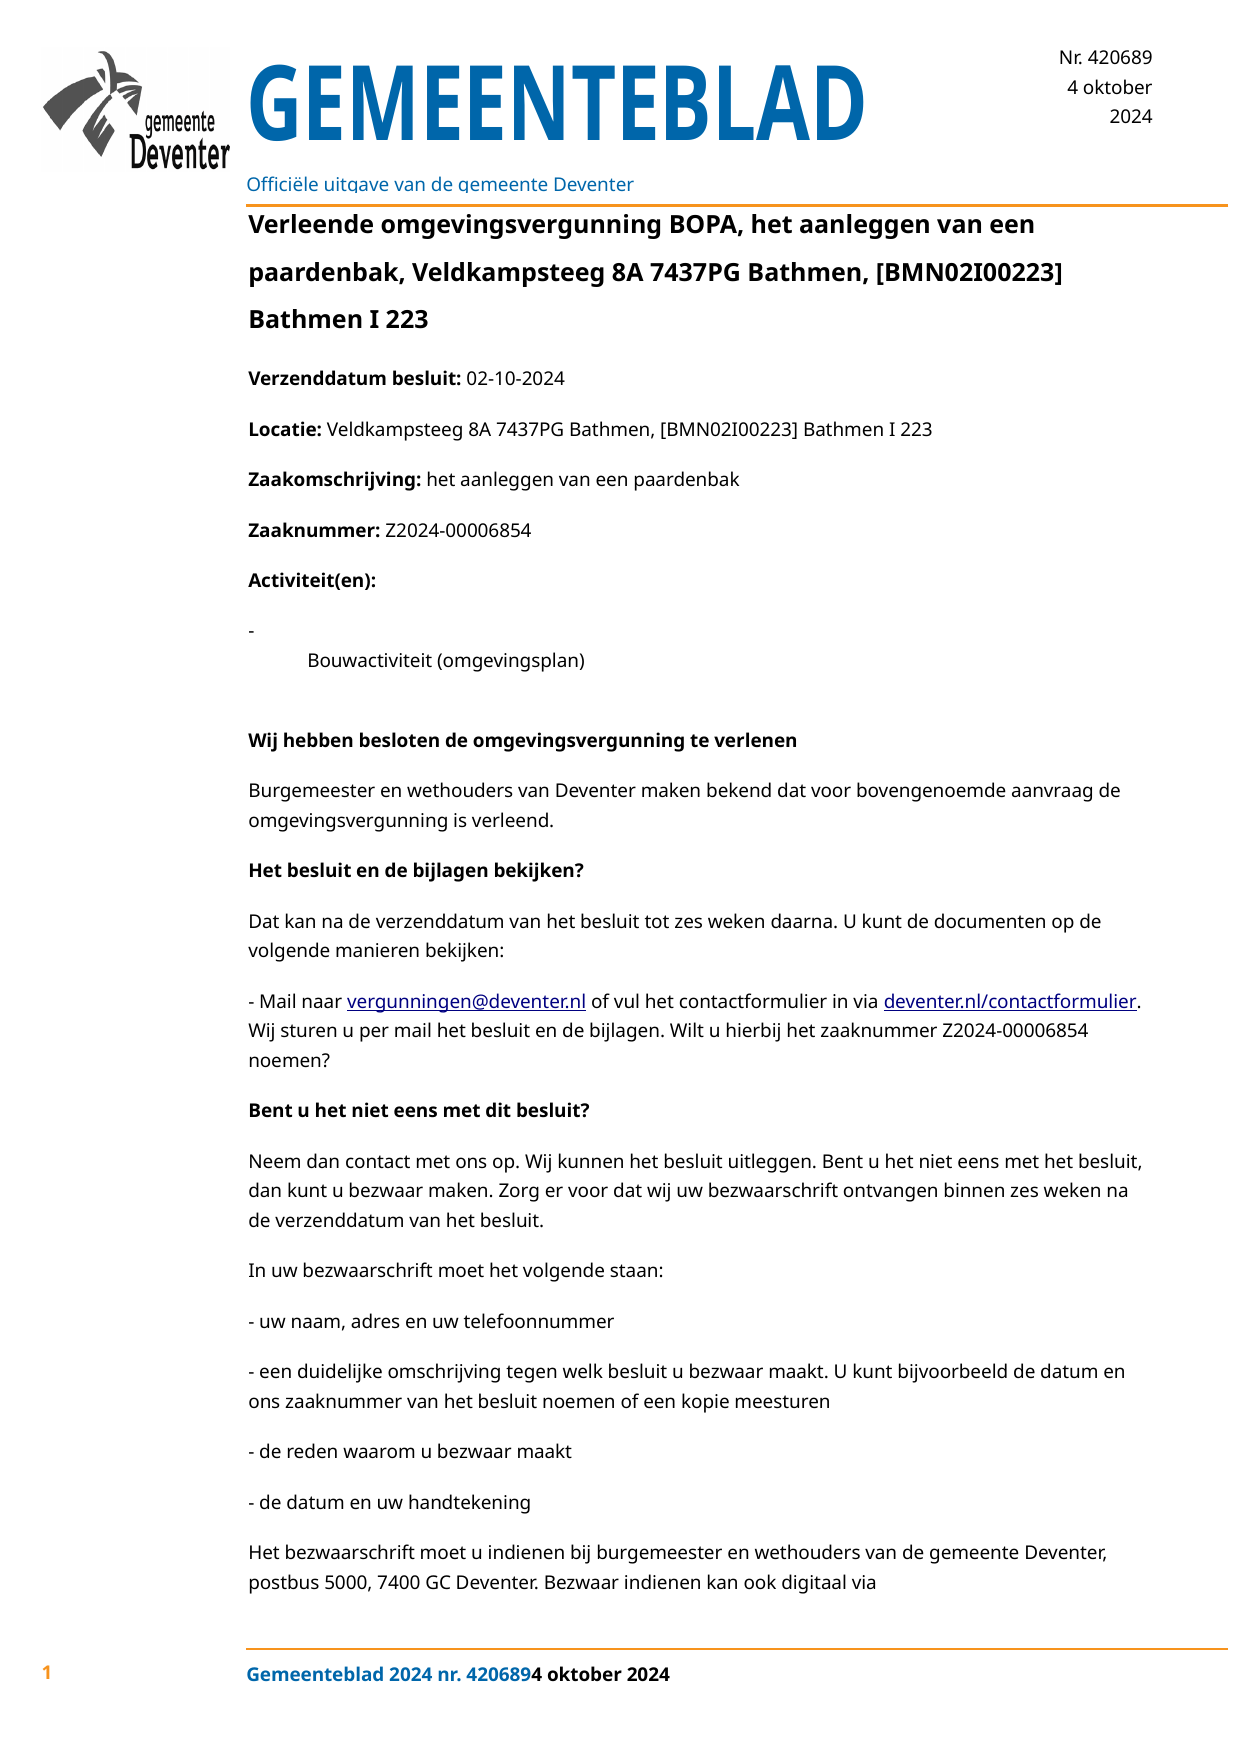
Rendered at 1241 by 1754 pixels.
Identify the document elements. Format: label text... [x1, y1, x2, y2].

text Zaaknummer: Z2024-00006854 [248, 517, 1152, 542]
text - uw naam, adres en uw telefoonnummer [248, 1308, 1152, 1334]
text Het besluit en de bijlagen bekijken? [248, 858, 1152, 883]
text In uw bezwaarschrift moet het volgende staan: [248, 1258, 1152, 1283]
text - de datum en uw handtekening [248, 1489, 1152, 1514]
text Verleende omgevingsvergunning BOPA, het aanleggen van een paardenbak, Veldkampsteeg 8A 7437PG Bathmen, [BMN02I00223] Bathmen I 223 [248, 207, 1152, 336]
text - de reden waarom u bezwaar maakt [248, 1438, 1152, 1464]
text Dat kan na de verzenddatum van het besluit tot zes weken daarna. U kunt de documenten op de volgende manieren bekijken: [248, 908, 1152, 963]
text Het bezwaarschrift moet u indienen bij burgemeester en wethouders van de gemeente Deventer, postbus 5000, 7400 GC Deventer. Bezwaar indienen kan ook digitaal via [248, 1539, 1152, 1594]
text - Mail naar vergunningen@deventer.nl of vul het contactformulier in via deventer.nl/contactformulier. Wij sturen u per mail het besluit en de bijlagen. Wilt u hierbij het zaaknummer Z2024-00006854 noemen? [248, 988, 1152, 1073]
text Wij hebben besloten de omgevingsvergunning te verlenen [248, 727, 1152, 753]
picture [41, 47, 231, 172]
text Activiteit(en): [248, 567, 1152, 593]
list Bouwactiviteit (omgevingsplan) [248, 647, 1152, 673]
text Verzenddatum besluit: 02-10-2024 [248, 366, 1152, 391]
text Bent u het niet eens met dit besluit? [248, 1098, 1152, 1123]
text Zaakomschrijving: het aanleggen van een paardenbak [248, 466, 1152, 492]
text - een duidelijke omschrijving tegen welk besluit u bezwaar maakt. U kunt bijvoorbeeld de datum en ons zaaknummer van het besluit noemen of een kopie meesturen [248, 1358, 1152, 1414]
text Burgemeester en wethouders van Deventer maken bekend dat voor bovengenoemde aanvraag de omgevingsvergunning is verleend. [248, 778, 1152, 833]
text Locatie: Veldkampsteeg 8A 7437PG Bathmen, [BMN02I00223] Bathmen I 223 [248, 416, 1152, 442]
text Neem dan contact met ons op. Wij kunnen het besluit uitleggen. Bent u het niet eens met het besluit, dan kunt u bezwaar maken. Zorg er voor dat wij uw bezwaarschrift ontvangen binnen zes weken na de verzenddatum van het besluit. [248, 1148, 1152, 1233]
